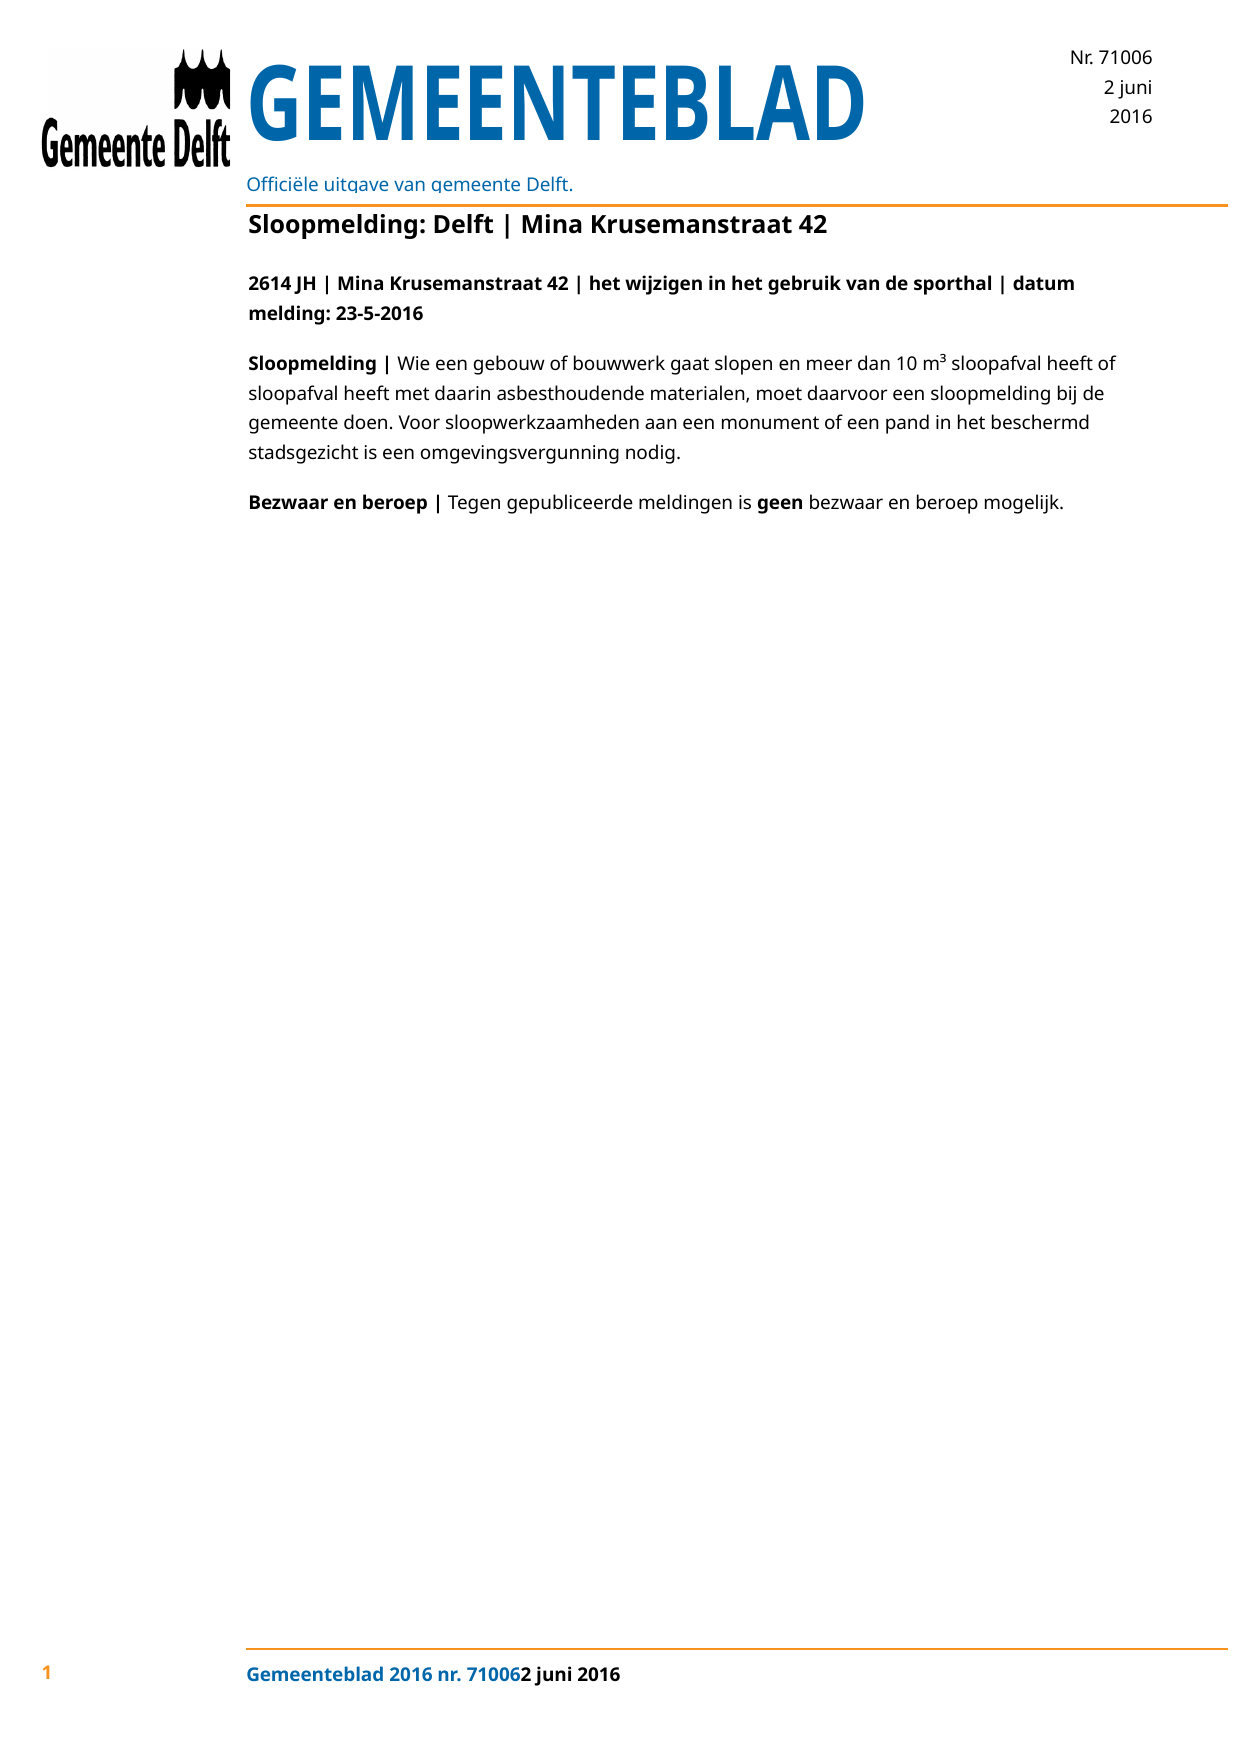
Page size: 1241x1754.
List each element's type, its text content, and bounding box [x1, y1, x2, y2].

text Sloopmelding | Wie een gebouw of bouwwerk gaat slopen en meer dan 10 m³ sloopafval heeft of sloopafval heeft met daarin asbesthoudende materialen, moet daarvoor een sloopmelding bij de gemeente doen. Voor sloopwerkzaamheden aan een monument of een pand in het beschermd stadsgezicht is een omgevingsvergunning nodig. [248, 350, 1152, 465]
picture [41, 47, 231, 172]
text 2614 JH | Mina Krusemanstraat 42 | het wijzigen in het gebruik van de sporthal | datum melding: 23-5-2016 [248, 270, 1152, 326]
text Sloopmelding: Delft | Mina Krusemanstraat 42 [248, 207, 1152, 241]
text Bezwaar en beroep | Tegen gepubliceerde meldingen is geen bezwaar en beroep mogelijk. [248, 489, 1152, 515]
